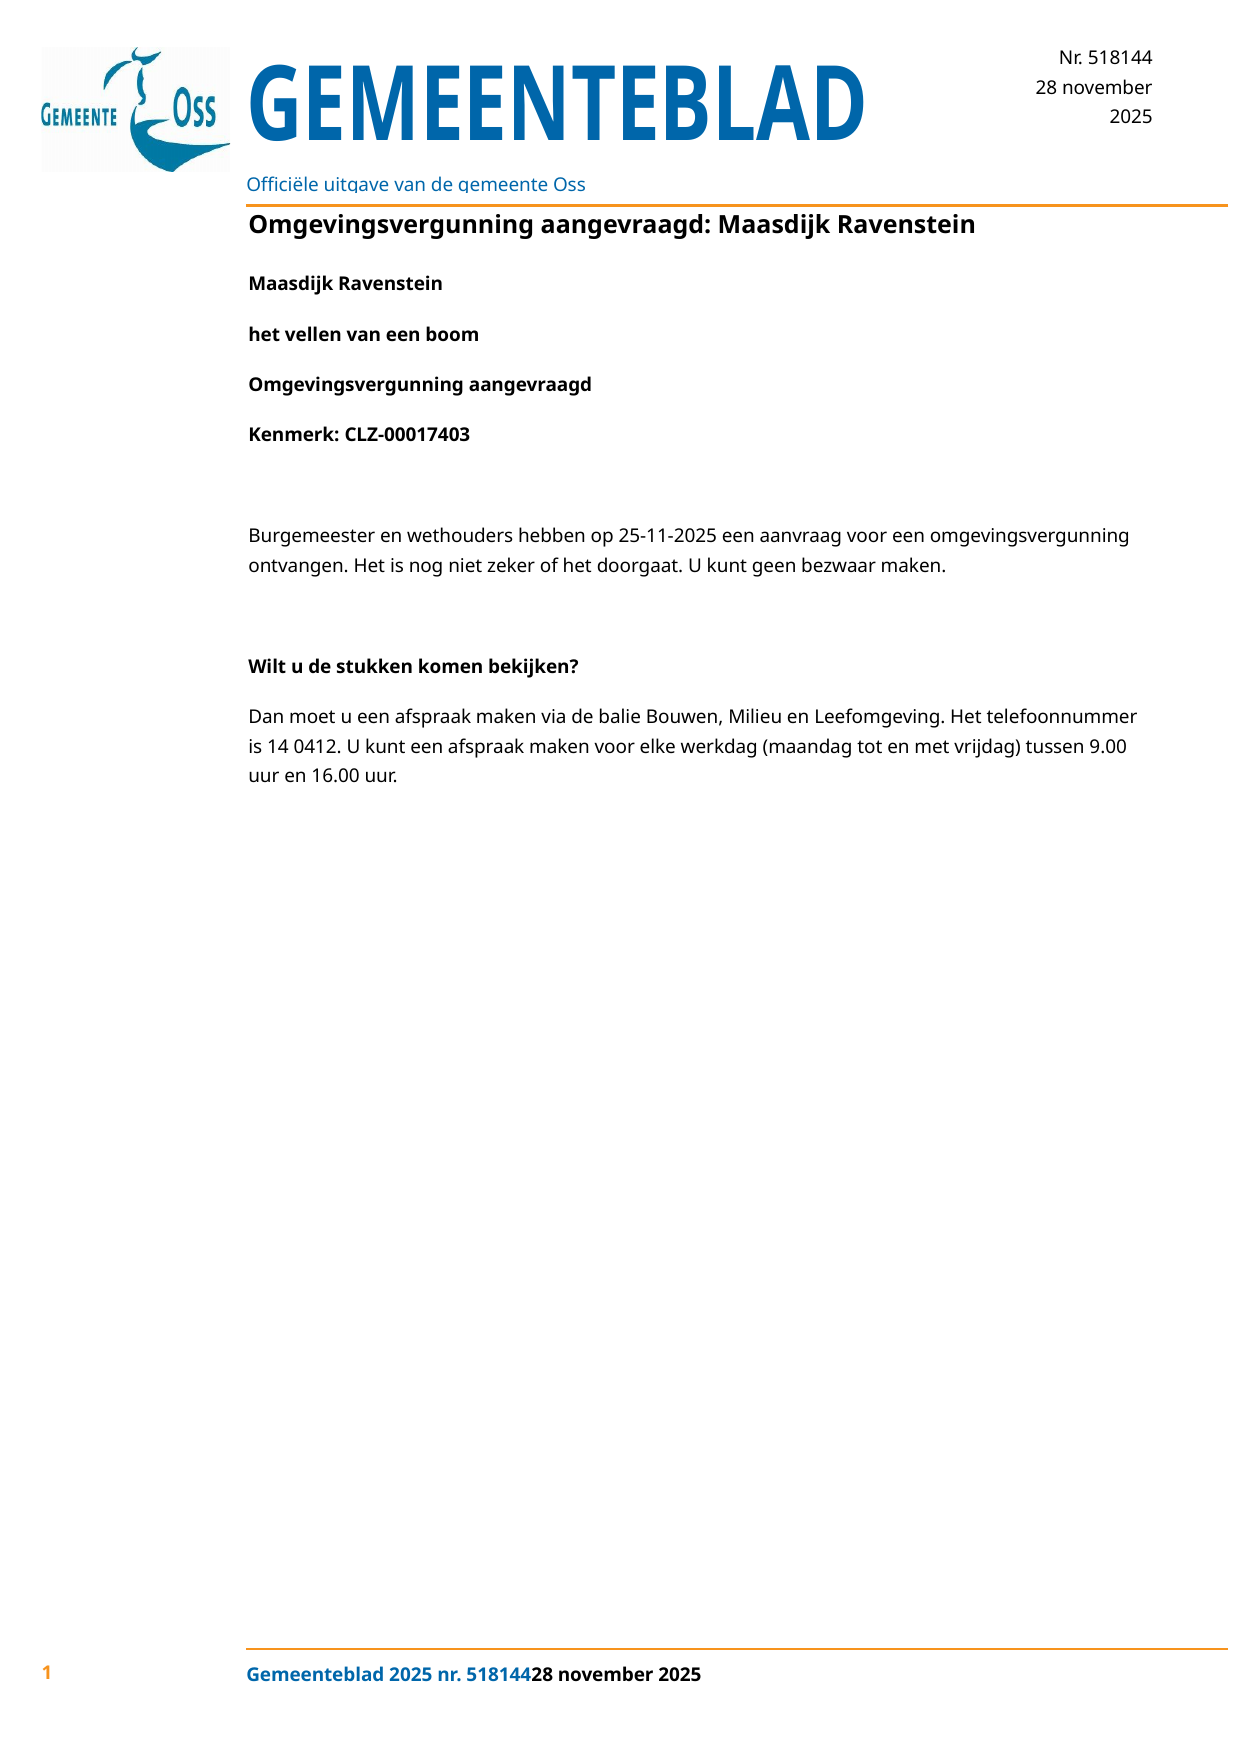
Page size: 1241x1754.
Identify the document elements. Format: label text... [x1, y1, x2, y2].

text Kenmerk: CLZ-00017403 [248, 422, 1152, 447]
picture [41, 47, 231, 172]
text Omgevingsvergunning aangevraagd: Maasdijk Ravenstein [248, 207, 1152, 241]
text het vellen van een boom [248, 321, 1152, 346]
text Burgemeester en wethouders hebben op 25-11-2025 een aanvraag voor een omgevingsvergunning ontvangen. Het is nog niet zeker of het doorgaat. U kunt geen bezwaar maken. [248, 522, 1152, 578]
text Dan moet u een afspraak maken via de balie Bouwen, Milieu en Leefomgeving. Het telefoonnummer is 14 0412. U kunt een afspraak maken voor elke werkdag (maandag tot en met vrijdag) tussen 9.00 uur en 16.00 uur. [248, 703, 1152, 788]
text Wilt u de stukken komen bekijken? [248, 653, 1152, 678]
text Maasdijk Ravenstein [248, 270, 1152, 296]
text Omgevingsvergunning aangevraagd [248, 371, 1152, 397]
